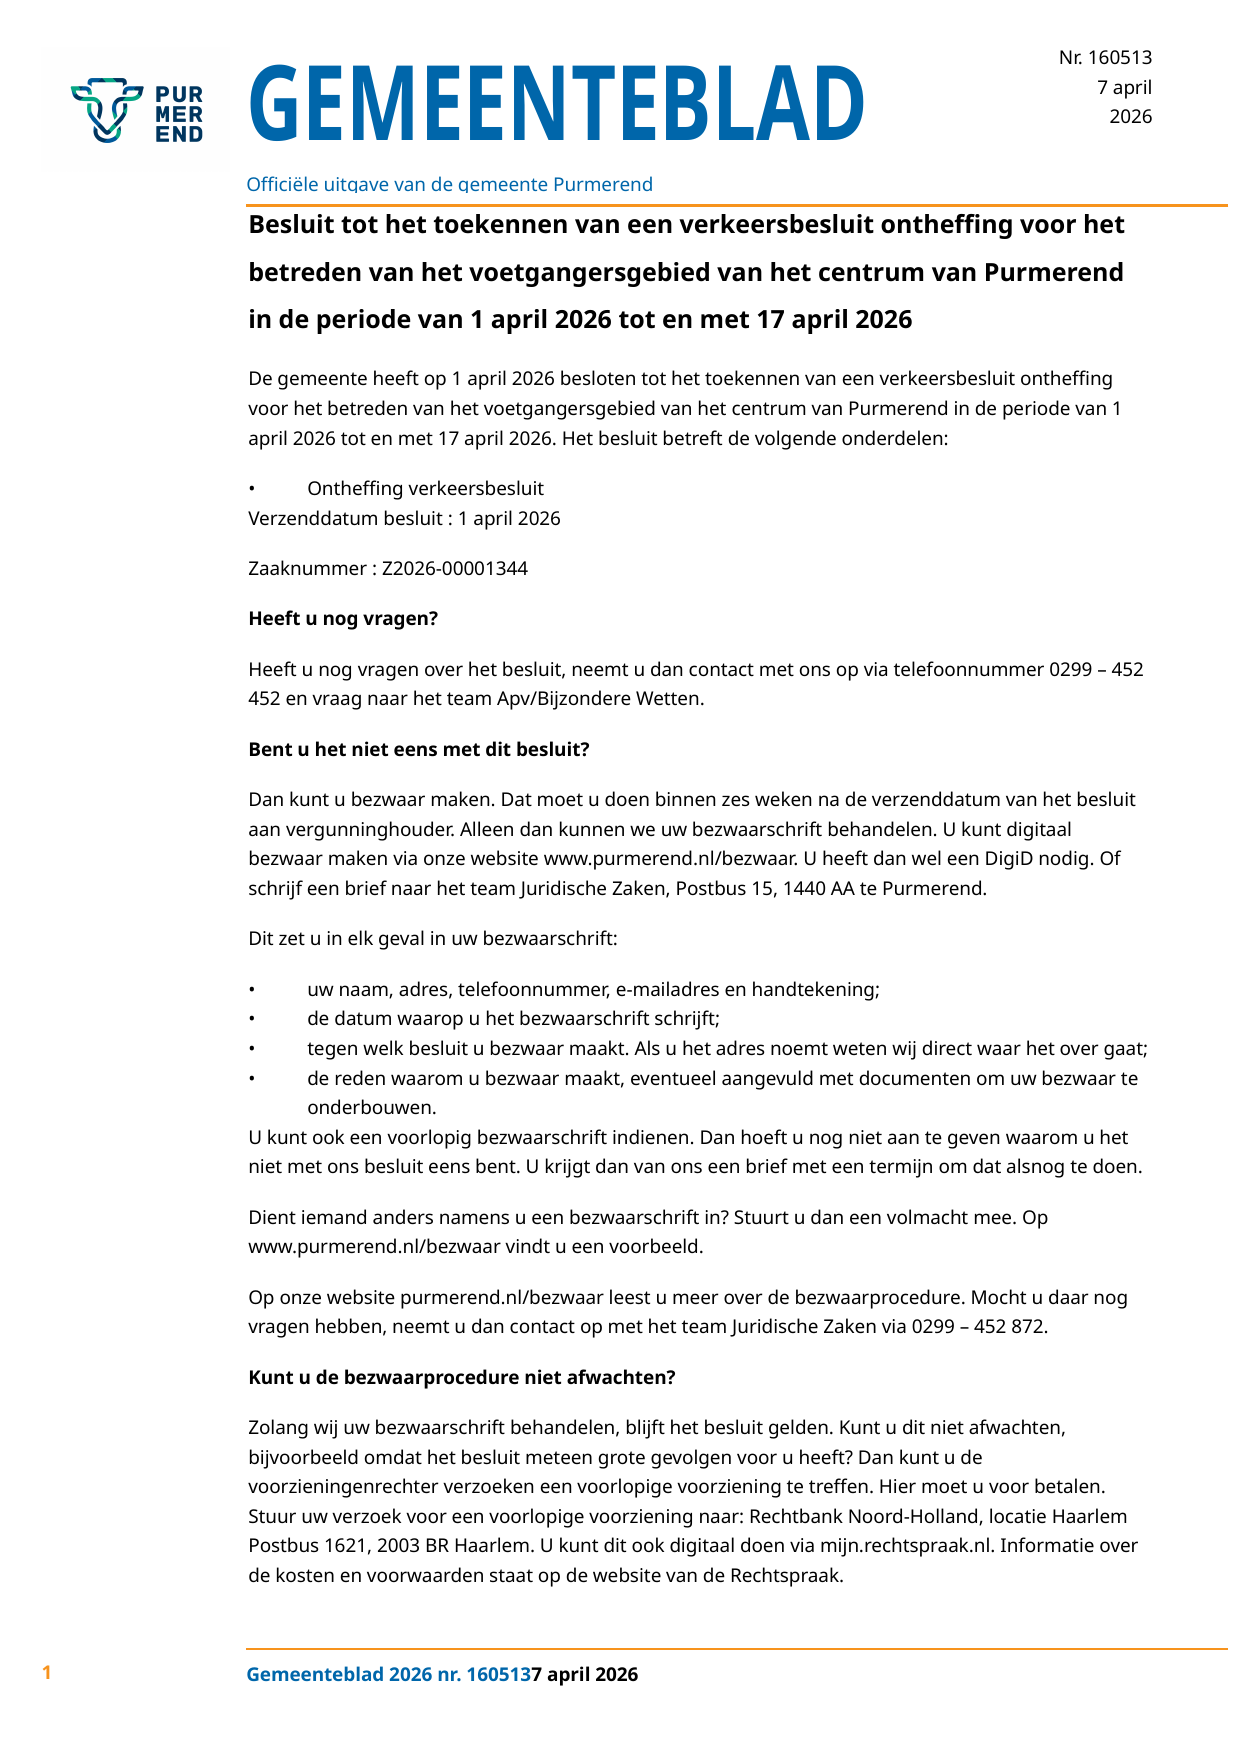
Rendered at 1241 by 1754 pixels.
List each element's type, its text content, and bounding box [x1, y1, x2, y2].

list de reden waarom u bezwaar maakt, eventueel aangevuld met documenten om uw bezwaar te onderbouwen. [248, 1065, 1152, 1120]
picture [41, 47, 231, 172]
text Kunt u de bezwaarprocedure niet afwachten? [248, 1364, 1152, 1389]
list tegen welk besluit u bezwaar maakt. Als u het adres noemt weten wij direct waar het over gaat; [248, 1035, 1152, 1061]
text Dient iemand anders namens u een bezwaarschrift in? Stuurt u dan een volmacht mee. Op www.purmerend.nl/bezwaar vindt u een voorbeeld. [248, 1204, 1152, 1259]
text Heeft u nog vragen over het besluit, neemt u dan contact met ons op via telefoonnummer 0299 – 452 452 en vraag naar het team Apv/Bijzondere Wetten. [248, 656, 1152, 711]
list de datum waarop u het bezwaarschrift schrijft; [248, 1006, 1152, 1031]
text Op onze website purmerend.nl/bezwaar leest u meer over de bezwaarprocedure. Mocht u daar nog vragen hebben, neemt u dan contact op met het team Juridische Zaken via 0299 – 452 872. [248, 1284, 1152, 1339]
text Heeft u nog vragen? [248, 606, 1152, 631]
text Zolang wij uw bezwaarschrift behandelen, blijft het besluit gelden. Kunt u dit niet afwachten, bijvoorbeeld omdat het besluit meteen grote gevolgen voor u heeft? Dan kunt u de voorzieningenrechter verzoeken een voorlopige voorziening te treffen. Hier moet u voor betalen. Stuur uw verzoek voor een voorlopige voorziening naar: Rechtbank Noord-Holland, locatie Haarlem Postbus 1621, 2003 BR Haarlem. U kunt dit ook digitaal doen via mijn.rechtspraak.nl. Informatie over de kosten en voorwaarden staat op de website van de Rechtspraak. [248, 1414, 1152, 1588]
text De gemeente heeft op 1 april 2026 besloten tot het toekennen van een verkeersbesluit ontheffing voor het betreden van het voetgangersgebied van het centrum van Purmerend in de periode van 1 april 2026 tot en met 17 april 2026. Het besluit betreft de volgende onderdelen: [248, 366, 1152, 450]
text Dan kunt u bezwaar maken. Dat moet u doen binnen zes weken na de verzenddatum van het besluit aan vergunninghouder. Alleen dan kunnen we uw bezwaarschrift behandelen. U kunt digitaal bezwaar maken via onze website www.purmerend.nl/bezwaar. U heeft dan wel een DigiD nodig. Of schrijf een brief naar het team Juridische Zaken, Postbus 15, 1440 AA te Purmerend. [248, 786, 1152, 901]
list Ontheffing verkeersbesluit [248, 475, 1152, 501]
list uw naam, adres, telefoonnummer, e-mailadres en handtekening; [248, 976, 1152, 1002]
text Verzenddatum besluit : 1 april 2026 [248, 505, 1152, 530]
text Dit zet u in elk geval in uw bezwaarschrift: [248, 926, 1152, 951]
text Besluit tot het toekennen van een verkeersbesluit ontheffing voor het betreden van het voetgangersgebied van het centrum van Purmerend in de periode van 1 april 2026 tot en met 17 april 2026 [248, 207, 1152, 336]
text Zaaknummer : Z2026-00001344 [248, 555, 1152, 581]
text U kunt ook een voorlopig bezwaarschrift indienen. Dan hoeft u nog niet aan te geven waarom u het niet met ons besluit eens bent. U krijgt dan van ons een brief met een termijn om dat alsnog te doen. [248, 1124, 1152, 1179]
text Bent u het niet eens met dit besluit? [248, 736, 1152, 762]
